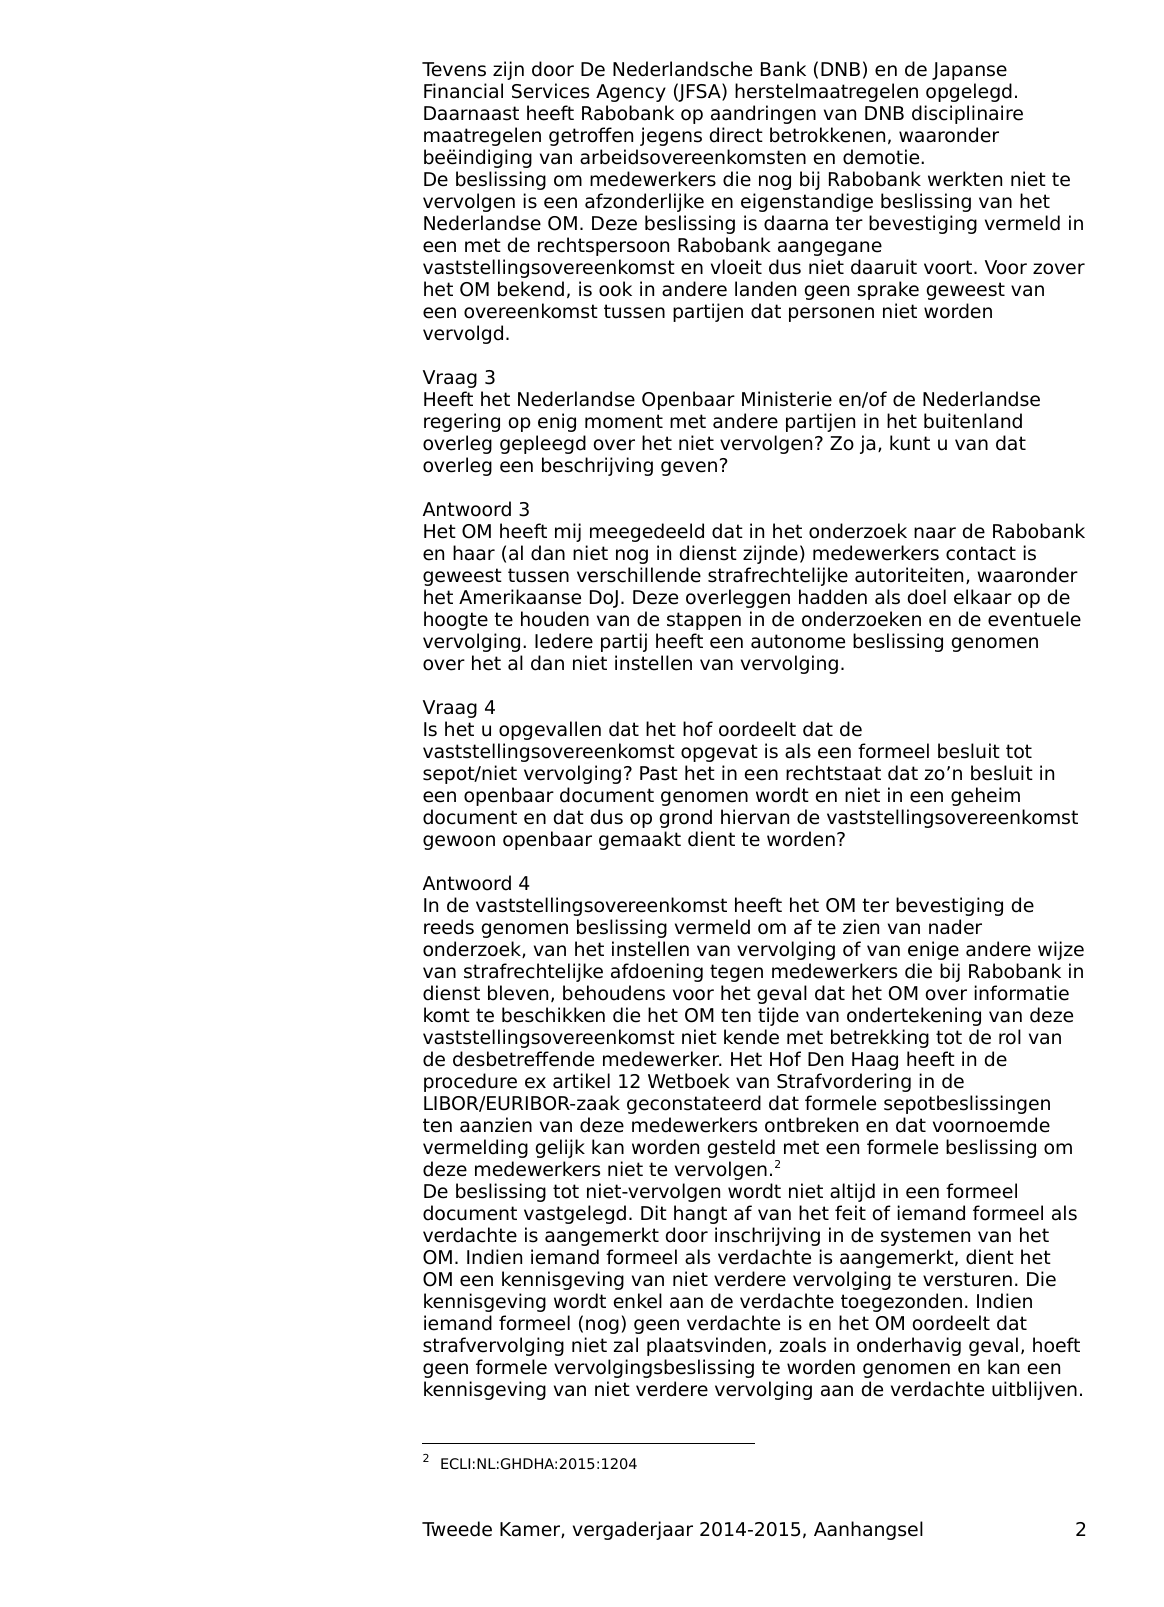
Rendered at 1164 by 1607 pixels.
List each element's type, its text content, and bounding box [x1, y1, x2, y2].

text ECLI:NL:GHDHA:2015:1204 [422, 1452, 1087, 1474]
text De beslissing om medewerkers die nog bij Rabobank werkten niet te vervolgen is een afzonderlijke en eigenstandige beslissing van het Nederlandse OM. Deze beslissing is daarna ter bevestiging vermeld in een met de rechtspersoon Rabobank aangegane vaststellingsovereenkomst en vloeit dus niet daaruit voort. Voor zover het OM bekend, is ook in andere landen geen sprake geweest van een overeenkomst tussen partijen dat personen niet worden vervolgd. [422, 169, 1087, 345]
text Is het u opgevallen dat het hof oordeelt dat de vaststellingsovereenkomst opgevat is als een formeel besluit tot sepot/niet vervolging? Past het in een rechtstaat dat zo’n besluit in een openbaar document genomen wordt en niet in een geheim document en dat dus op grond hiervan de vaststellingsovereenkomst gewoon openbaar gemaakt dient te worden? [422, 719, 1087, 851]
text De beslissing tot niet-vervolgen wordt niet altijd in een formeel document vastgelegd. Dit hangt af van het feit of iemand formeel als verdachte is aangemerkt door inschrijving in de systemen van het OM. Indien iemand formeel als verdachte is aangemerkt, dient het OM een kennisgeving van niet verdere vervolging te versturen. Die kennisgeving wordt enkel aan de verdachte toegezonden. Indien iemand formeel (nog) geen verdachte is en het OM oordeelt dat strafvervolging niet zal plaatsvinden, zoals in onderhavig geval, hoeft geen formele vervolgingsbeslissing te worden genomen en kan een kennisgeving van niet verdere vervolging aan de verdachte uitblijven. [422, 1181, 1087, 1401]
text Tevens zijn door De Nederlandsche Bank (DNB) en de Japanse Financial Services Agency (JFSA) herstelmaatregelen opgelegd. Daarnaast heeft Rabobank op aandringen van DNB disciplinaire maatregelen getroffen jegens direct betrokkenen, waaronder beëindiging van arbeidsovereenkomsten en demotie. [422, 59, 1087, 169]
text Antwoord 3 [422, 499, 1087, 521]
text Vraag 4 [422, 697, 1087, 719]
text In de vaststellingsovereenkomst heeft het OM ter bevestiging de reeds genomen beslissing vermeld om af te zien van nader onderzoek, van het instellen van vervolging of van enige andere wijze van strafrechtelijke afdoening tegen medewerkers die bij Rabobank in dienst bleven, behoudens voor het geval dat het OM over informatie komt te beschikken die het OM ten tijde van ondertekening van deze vaststellingsovereenkomst niet kende met betrekking tot de rol van de desbetreffende medewerker. Het Hof Den Haag heeft in de procedure ex artikel 12 Wetboek van Strafvordering in de LIBOR/EURIBOR-zaak geconstateerd dat formele sepotbeslissingen ten aanzien van deze medewerkers ontbreken en dat voornoemde vermelding gelijk kan worden gesteld met een formele beslissing om deze medewerkers niet te vervolgen. [422, 895, 1087, 1181]
text Vraag 3 [422, 367, 1087, 389]
text Heeft het Nederlandse Openbaar Ministerie en/of de Nederlandse regering op enig moment met andere partijen in het buitenland overleg gepleegd over het niet vervolgen? Zo ja, kunt u van dat overleg een beschrijving geven? [422, 389, 1087, 477]
text Antwoord 4 [422, 873, 1087, 895]
text Het OM heeft mij meegedeeld dat in het onderzoek naar de Rabobank en haar (al dan niet nog in dienst zijnde) medewerkers contact is geweest tussen verschillende strafrechtelijke autoriteiten, waaronder het Amerikaanse DoJ. Deze overleggen hadden als doel elkaar op de hoogte te houden van de stappen in de onderzoeken en de eventuele vervolging. Iedere partij heeft een autonome beslissing genomen over het al dan niet instellen van vervolging. [422, 521, 1087, 675]
